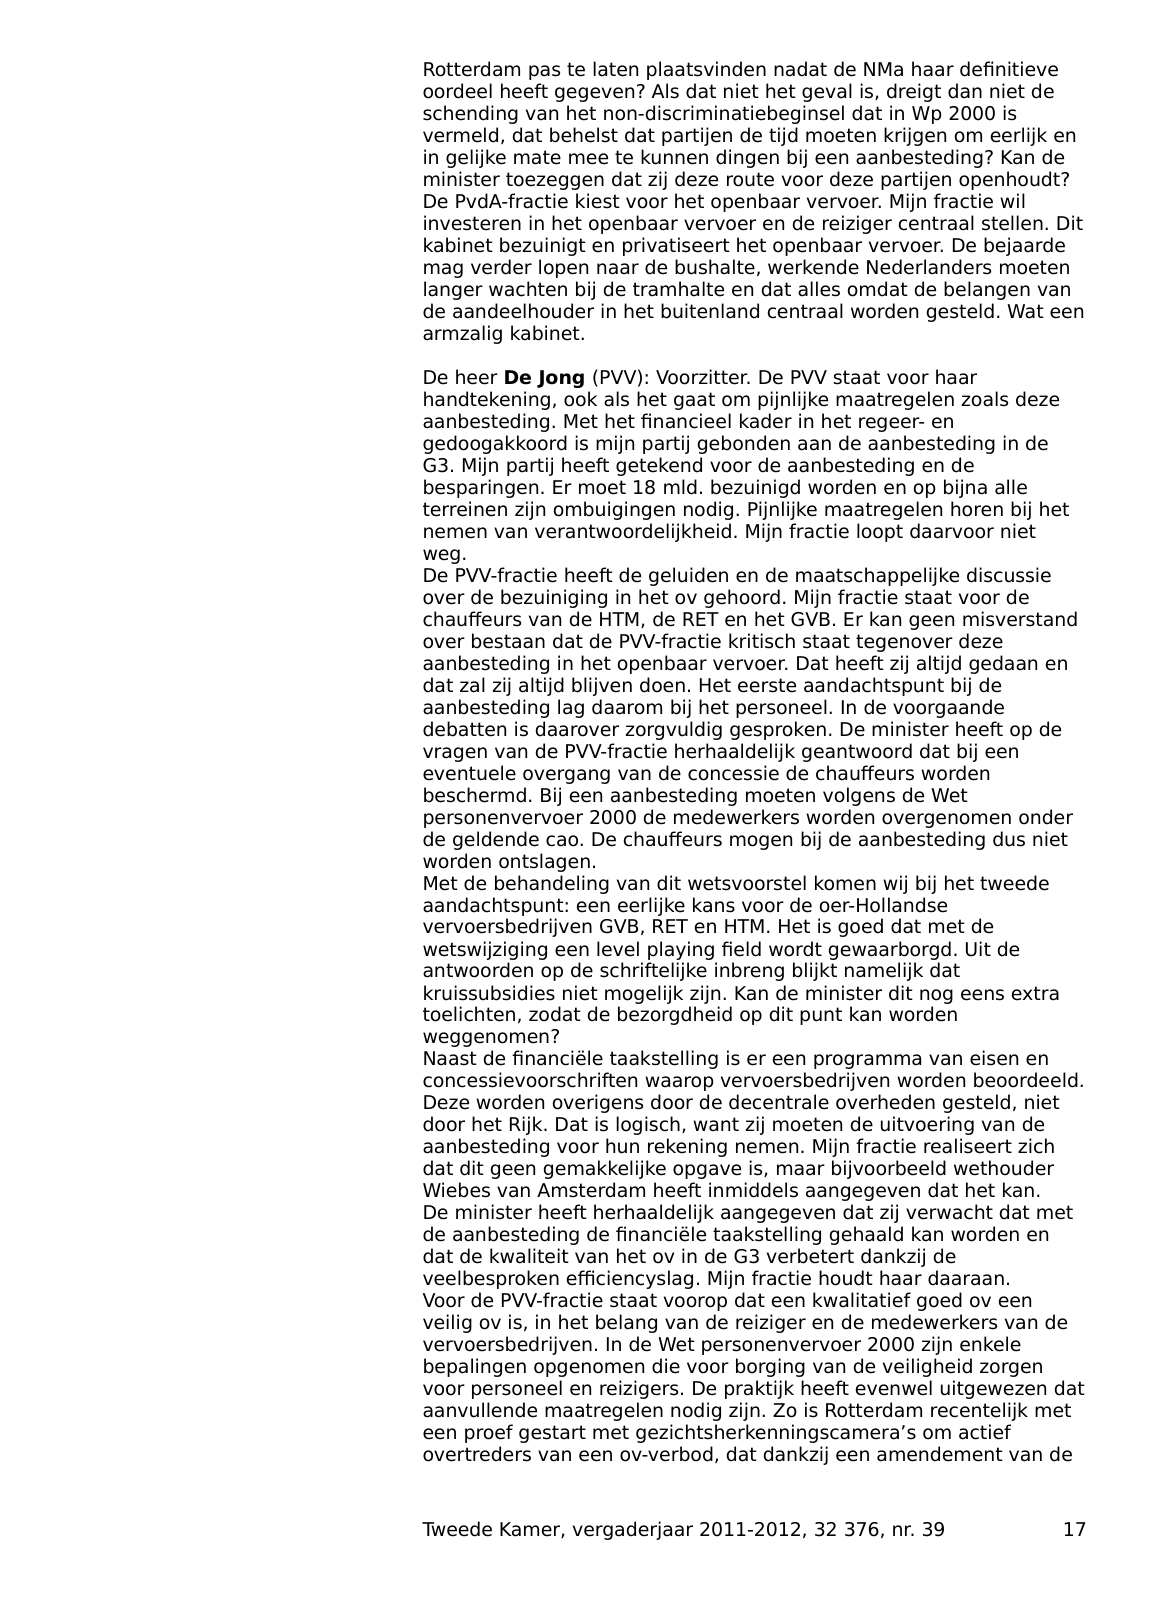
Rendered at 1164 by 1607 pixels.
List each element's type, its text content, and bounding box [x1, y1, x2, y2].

text De minister heeft herhaaldelijk aangegeven dat zij verwacht dat met de aanbesteding de financiële taakstelling gehaald kan worden en dat de kwaliteit van het ov in de G3 verbetert dankzij de veelbesproken efficiencyslag. Mijn fractie houdt haar daaraan. [422, 1202, 1087, 1290]
text Voor de PVV-fractie staat voorop dat een kwalitatief goed ov een veilig ov is, in het belang van de reiziger en de medewerkers van de vervoersbedrijven. In de Wet personenvervoer 2000 zijn enkele bepalingen opgenomen die voor borging van de veiligheid zorgen voor personeel en reizigers. De praktijk heeft evenwel uitgewezen dat aanvullende maatregelen nodig zijn. Zo is Rotterdam recentelijk met een proef gestart met gezichtsherkenningscamera’s om actief overtreders van een ov-verbod, dat dankzij een amendement van de [422, 1290, 1087, 1466]
text Met de behandeling van dit wetsvoorstel komen wij bij het tweede aandachtspunt: een eerlijke kans voor de oer-Hollandse vervoersbedrijven GVB, RET en HTM. Het is goed dat met de wetswijziging een level playing field wordt gewaarborgd. Uit de antwoorden op de schriftelijke inbreng blijkt namelijk dat kruissubsidies niet mogelijk zijn. Kan de minister dit nog eens extra toelichten, zodat de bezorgdheid op dit punt kan worden weggenomen? [422, 872, 1087, 1048]
text Naast de financiële taakstelling is er een programma van eisen en concessievoorschriften waarop vervoersbedrijven worden beoordeeld. Deze worden overigens door de decentrale overheden gesteld, niet door het Rijk. Dat is logisch, want zij moeten de uitvoering van de aanbesteding voor hun rekening nemen. Mijn fractie realiseert zich dat dit geen gemakkelijke opgave is, maar bijvoorbeeld wethouder Wiebes van Amsterdam heeft inmiddels aangegeven dat het kan. [422, 1048, 1087, 1202]
text De heer De Jong (PVV): Voorzitter. De PVV staat voor haar handtekening, ook als het gaat om pijnlijke maatregelen zoals deze aanbesteding. Met het financieel kader in het regeer- en gedoogakkoord is mijn partij gebonden aan de aanbesteding in de G3. Mijn partij heeft getekend voor de aanbesteding en de besparingen. Er moet 18 mld. bezuinigd worden en op bijna alle terreinen zijn ombuigingen nodig. Pijnlijke maatregelen horen bij het nemen van verantwoordelijkheid. Mijn fractie loopt daarvoor niet weg. [422, 367, 1087, 565]
text Rotterdam pas te laten plaatsvinden nadat de NMa haar definitieve oordeel heeft gegeven? Als dat niet het geval is, dreigt dan niet de schending van het non-discriminatiebeginsel dat in Wp 2000 is vermeld, dat behelst dat partijen de tijd moeten krijgen om eerlijk en in gelijke mate mee te kunnen dingen bij een aanbesteding? Kan de minister toezeggen dat zij deze route voor deze partijen openhoudt? [422, 59, 1087, 191]
text De PvdA-fractie kiest voor het openbaar vervoer. Mijn fractie wil investeren in het openbaar vervoer en de reiziger centraal stellen. Dit kabinet bezuinigt en privatiseert het openbaar vervoer. De bejaarde mag verder lopen naar de bushalte, werkende Nederlanders moeten langer wachten bij de tramhalte en dat alles omdat de belangen van de aandeelhouder in het buitenland centraal worden gesteld. Wat een armzalig kabinet. [422, 191, 1087, 345]
text De PVV-fractie heeft de geluiden en de maatschappelijke discussie over de bezuiniging in het ov gehoord. Mijn fractie staat voor de chauffeurs van de HTM, de RET en het GVB. Er kan geen misverstand over bestaan dat de PVV-fractie kritisch staat tegenover deze aanbesteding in het openbaar vervoer. Dat heeft zij altijd gedaan en dat zal zij altijd blijven doen. Het eerste aandachtspunt bij de aanbesteding lag daarom bij het personeel. In de voorgaande debatten is daarover zorgvuldig gesproken. De minister heeft op de vragen van de PVV-fractie herhaaldelijk geantwoord dat bij een eventuele overgang van de concessie de chauffeurs worden beschermd. Bij een aanbesteding moeten volgens de Wet personenvervoer 2000 de medewerkers worden overgenomen onder de geldende cao. De chauffeurs mogen bij de aanbesteding dus niet worden ontslagen. [422, 565, 1087, 872]
